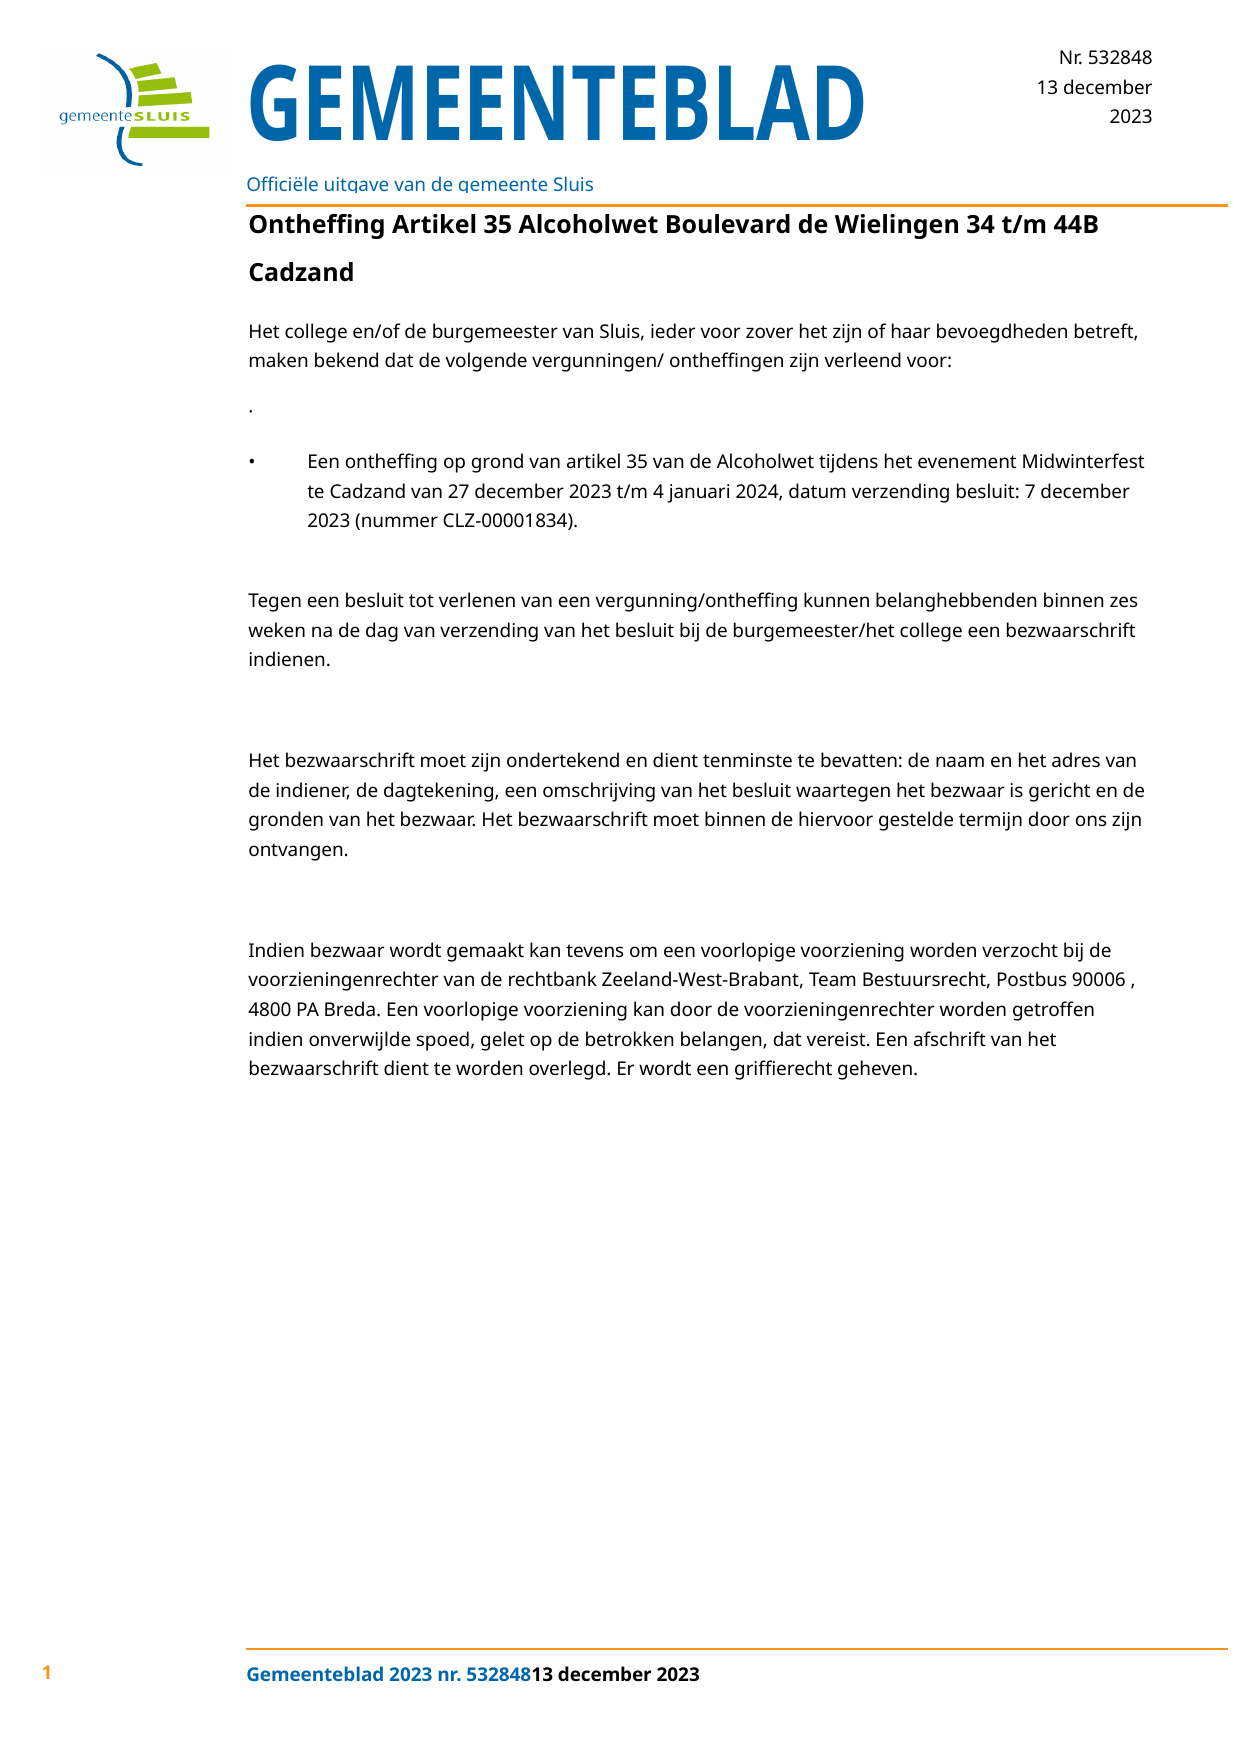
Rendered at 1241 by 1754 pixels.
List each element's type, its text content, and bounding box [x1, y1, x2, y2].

text Indien bezwaar wordt gemaakt kan tevens om een voorlopige voorziening worden verzocht bij de voorzieningenrechter van de rechtbank Zeeland-West-Brabant, Team Bestuursrecht, Postbus 90006 , 4800 PA Breda. Een voorlopige voorziening kan door de voorzieningenrechter worden getroffen indien onverwijlde spoed, gelet op de betrokken belangen, dat vereist. Een afschrift van het bezwaarschrift dient te worden overlegd. Er wordt een griffierecht geheven. [248, 937, 1152, 1081]
text Het bezwaarschrift moet zijn ondertekend en dient tenminste te bevatten: de naam en het adres van de indiener, de dagtekening, een omschrijving van het besluit waartegen het bezwaar is gericht en de gronden van het bezwaar. Het bezwaarschrift moet binnen de hiervoor gestelde termijn door ons zijn ontvangen. [248, 747, 1152, 862]
text Het college en/of de burgemeester van Sluis, ieder voor zover het zijn of haar bevoegdheden betreft, maken bekend dat de volgende vergunningen/ ontheffingen zijn verleend voor: [248, 318, 1152, 373]
text Ontheffing Artikel 35 Alcoholwet Boulevard de Wielingen 34 t/m 44B Cadzand [248, 207, 1152, 288]
list Een ontheffing op grond van artikel 35 van de Alcoholwet tijdens het evenement Midwinterfest te Cadzand van 27 december 2023 t/m 4 januari 2024, datum verzending besluit: 7 december 2023 (nummer CLZ-00001834). [248, 448, 1152, 533]
text Tegen een besluit tot verlenen van een vergunning/ontheffing kunnen belanghebbenden binnen zes weken na de dag van verzending van het besluit bij de burgemeester/het college een bezwaarschrift indienen. [248, 587, 1152, 672]
picture [41, 47, 231, 172]
text · [248, 398, 1152, 424]
